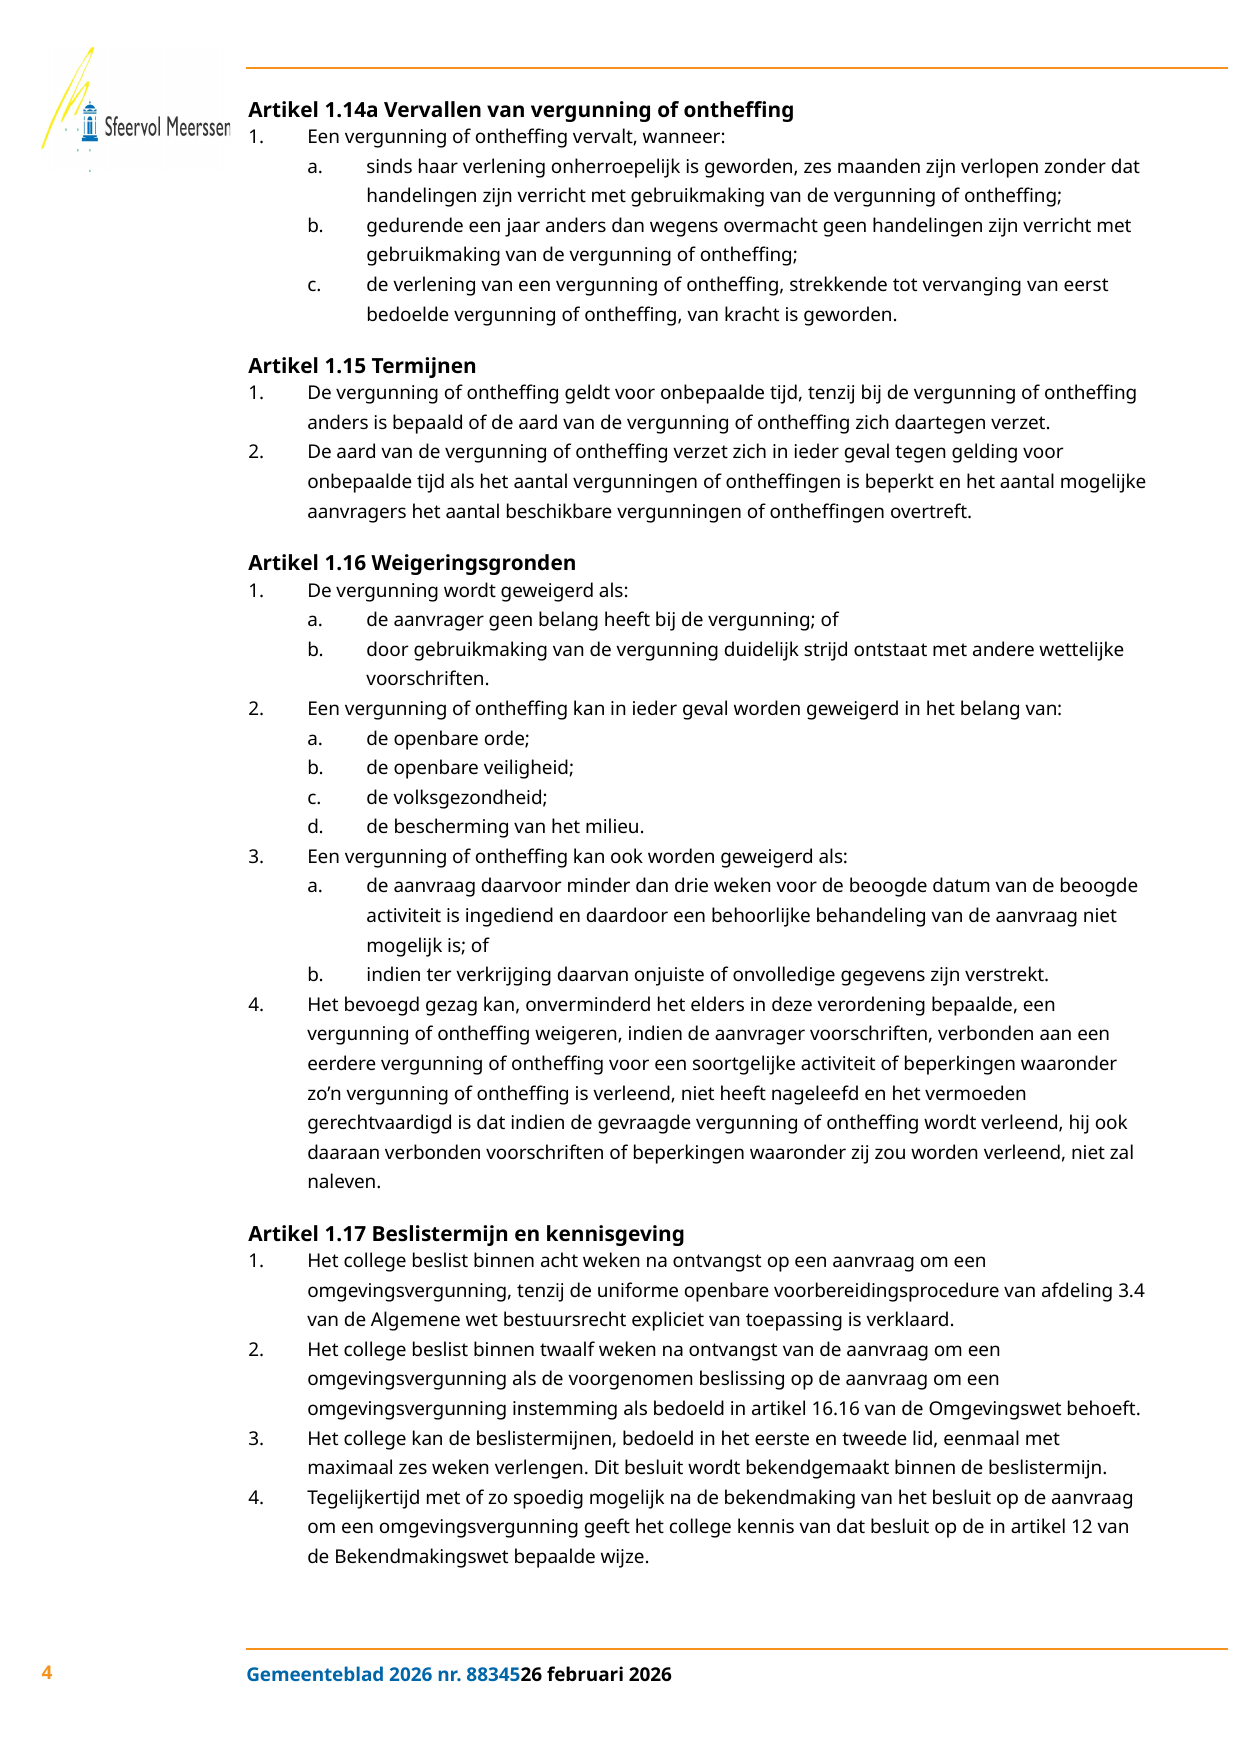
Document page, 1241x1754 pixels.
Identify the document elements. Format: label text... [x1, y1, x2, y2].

list Het college beslist binnen acht weken na ontvangst op een aanvraag om een omgevingsvergunning, tenzij de uniforme openbare voorbereidingsprocedure van afdeling 3.4 van de Algemene wet bestuursrecht expliciet van toepassing is verklaard. [248, 1247, 1152, 1332]
list Het bevoegd gezag kan, onverminderd het elders in deze verordening bepaalde, een vergunning of ontheffing weigeren, indien de aanvrager voorschriften, verbonden aan een eerdere vergunning of ontheffing voor een soortgelijke activiteit of beperkingen waaronder zo’n vergunning of ontheffing is verleend, niet heeft nageleefd en het vermoeden gerechtvaardigd is dat indien de gevraagde vergunning of ontheffing wordt verleend, hij ook daaraan verbonden voorschriften of beperkingen waaronder zij zou worden verleend, niet zal naleven. [248, 991, 1152, 1194]
list de verlening van een vergunning of ontheffing, strekkende tot vervanging van eerst bedoelde vergunning of ontheffing, van kracht is geworden. [307, 271, 1152, 326]
list de aanvraag daarvoor minder dan drie weken voor de beoogde datum van de beoogde activiteit is ingediend en daardoor een behoorlijke behandeling van de aanvraag niet mogelijk is; of [307, 873, 1152, 957]
list De vergunning wordt geweigerd als: [248, 577, 1152, 602]
list Een vergunning of ontheffing kan in ieder geval worden geweigerd in het belang van: [248, 695, 1152, 721]
text Artikel 1.15 Termijnen [248, 351, 1152, 379]
list gedurende een jaar anders dan wegens overmacht geen handelingen zijn verricht met gebruikmaking van de vergunning of ontheffing; [307, 212, 1152, 267]
list Een vergunning of ontheffing kan ook worden geweigerd als: [248, 843, 1152, 869]
list indien ter verkrijging daarvan onjuiste of onvolledige gegevens zijn verstrekt. [307, 961, 1152, 987]
list Een vergunning of ontheffing vervalt, wanneer: [248, 123, 1152, 149]
text Artikel 1.14a Vervallen van vergunning of ontheffing [248, 95, 1152, 123]
list Tegelijkertijd met of zo spoedig mogelijk na de bekendmaking van het besluit op de aanvraag om een omgevingsvergunning geeft het college kennis van dat besluit op de in artikel 12 van de Bekendmakingswet bepaalde wijze. [248, 1484, 1152, 1569]
list de bescherming van het milieu. [307, 813, 1152, 839]
text Artikel 1.16 Weigeringsgronden [248, 548, 1152, 577]
list de openbare veiligheid; [307, 754, 1152, 780]
list sinds haar verlening onherroepelijk is geworden, zes maanden zijn verlopen zonder dat handelingen zijn verricht met gebruikmaking van de vergunning of ontheffing; [307, 153, 1152, 208]
list de openbare orde; [307, 725, 1152, 750]
list De aard van de vergunning of ontheffing verzet zich in ieder geval tegen gelding voor onbepaalde tijd als het aantal vergunningen of ontheffingen is beperkt en het aantal mogelijke aanvragers het aantal beschikbare vergunningen of ontheffingen overtreft. [248, 439, 1152, 524]
list De vergunning of ontheffing geldt voor onbepaalde tijd, tenzij bij de vergunning of ontheffing anders is bepaald of de aard van de vergunning of ontheffing zich daartegen verzet. [248, 379, 1152, 435]
list Het college kan de beslistermijnen, bedoeld in het eerste en tweede lid, eenmaal met maximaal zes weken verlengen. Dit besluit wordt bekendgemaakt binnen de beslistermijn. [248, 1425, 1152, 1480]
list de aanvrager geen belang heeft bij de vergunning; of [307, 606, 1152, 632]
picture [41, 47, 231, 172]
list door gebruikmaking van de vergunning duidelijk strijd ontstaat met andere wettelijke voorschriften. [307, 636, 1152, 691]
text Artikel 1.17 Beslistermijn en kennisgeving [248, 1219, 1152, 1247]
list Het college beslist binnen twaalf weken na ontvangst van de aanvraag om een omgevingsvergunning als de voorgenomen beslissing op de aanvraag om een omgevingsvergunning instemming als bedoeld in artikel 16.16 van de Omgevingswet behoeft. [248, 1336, 1152, 1421]
list de volksgezondheid; [307, 784, 1152, 809]
